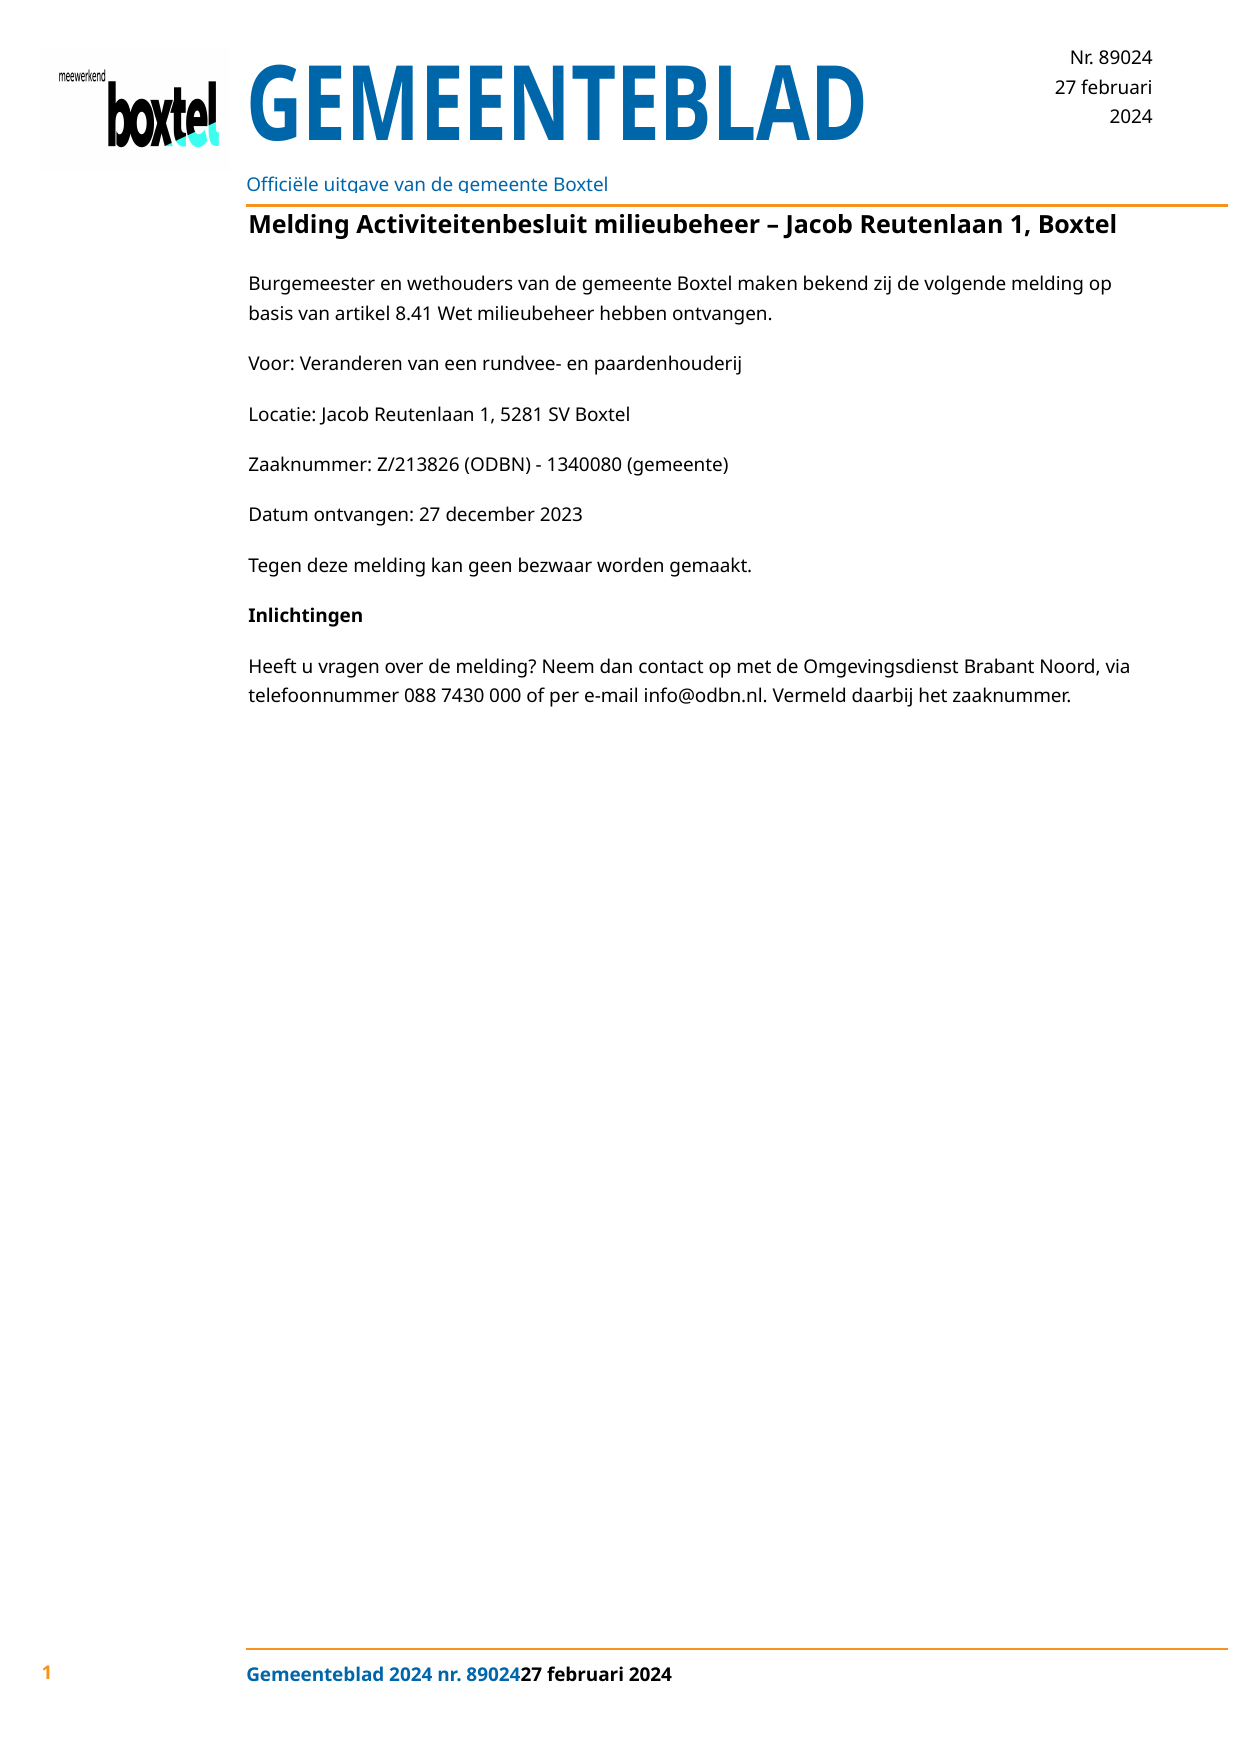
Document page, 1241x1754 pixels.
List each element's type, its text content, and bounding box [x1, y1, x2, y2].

text Zaaknummer: Z/213826 (ODBN) - 1340080 (gemeente) [248, 451, 1152, 477]
text Locatie: Jacob Reutenlaan 1, 5281 SV Boxtel [248, 401, 1152, 426]
text Burgemeester en wethouders van de gemeente Boxtel maken bekend zij de volgende melding op basis van artikel 8.41 Wet milieubeheer hebben ontvangen. [248, 270, 1152, 326]
text Datum ontvangen: 27 december 2023 [248, 502, 1152, 527]
text Heeft u vragen over de melding? Neem dan contact op met de Omgevingsdienst Brabant Noord, via telefoonnummer 088 7430 000 of per e-mail info@odbn.nl. Vermeld daarbij het zaaknummer. [248, 653, 1152, 708]
text Melding Activiteitenbesluit milieubeheer – Jacob Reutenlaan 1, Boxtel [248, 207, 1152, 241]
text Tegen deze melding kan geen bezwaar worden gemaakt. [248, 552, 1152, 578]
text Voor: Veranderen van een rundvee- en paardenhouderij [248, 350, 1152, 376]
text Inlichtingen [248, 602, 1152, 628]
picture [41, 47, 231, 172]
